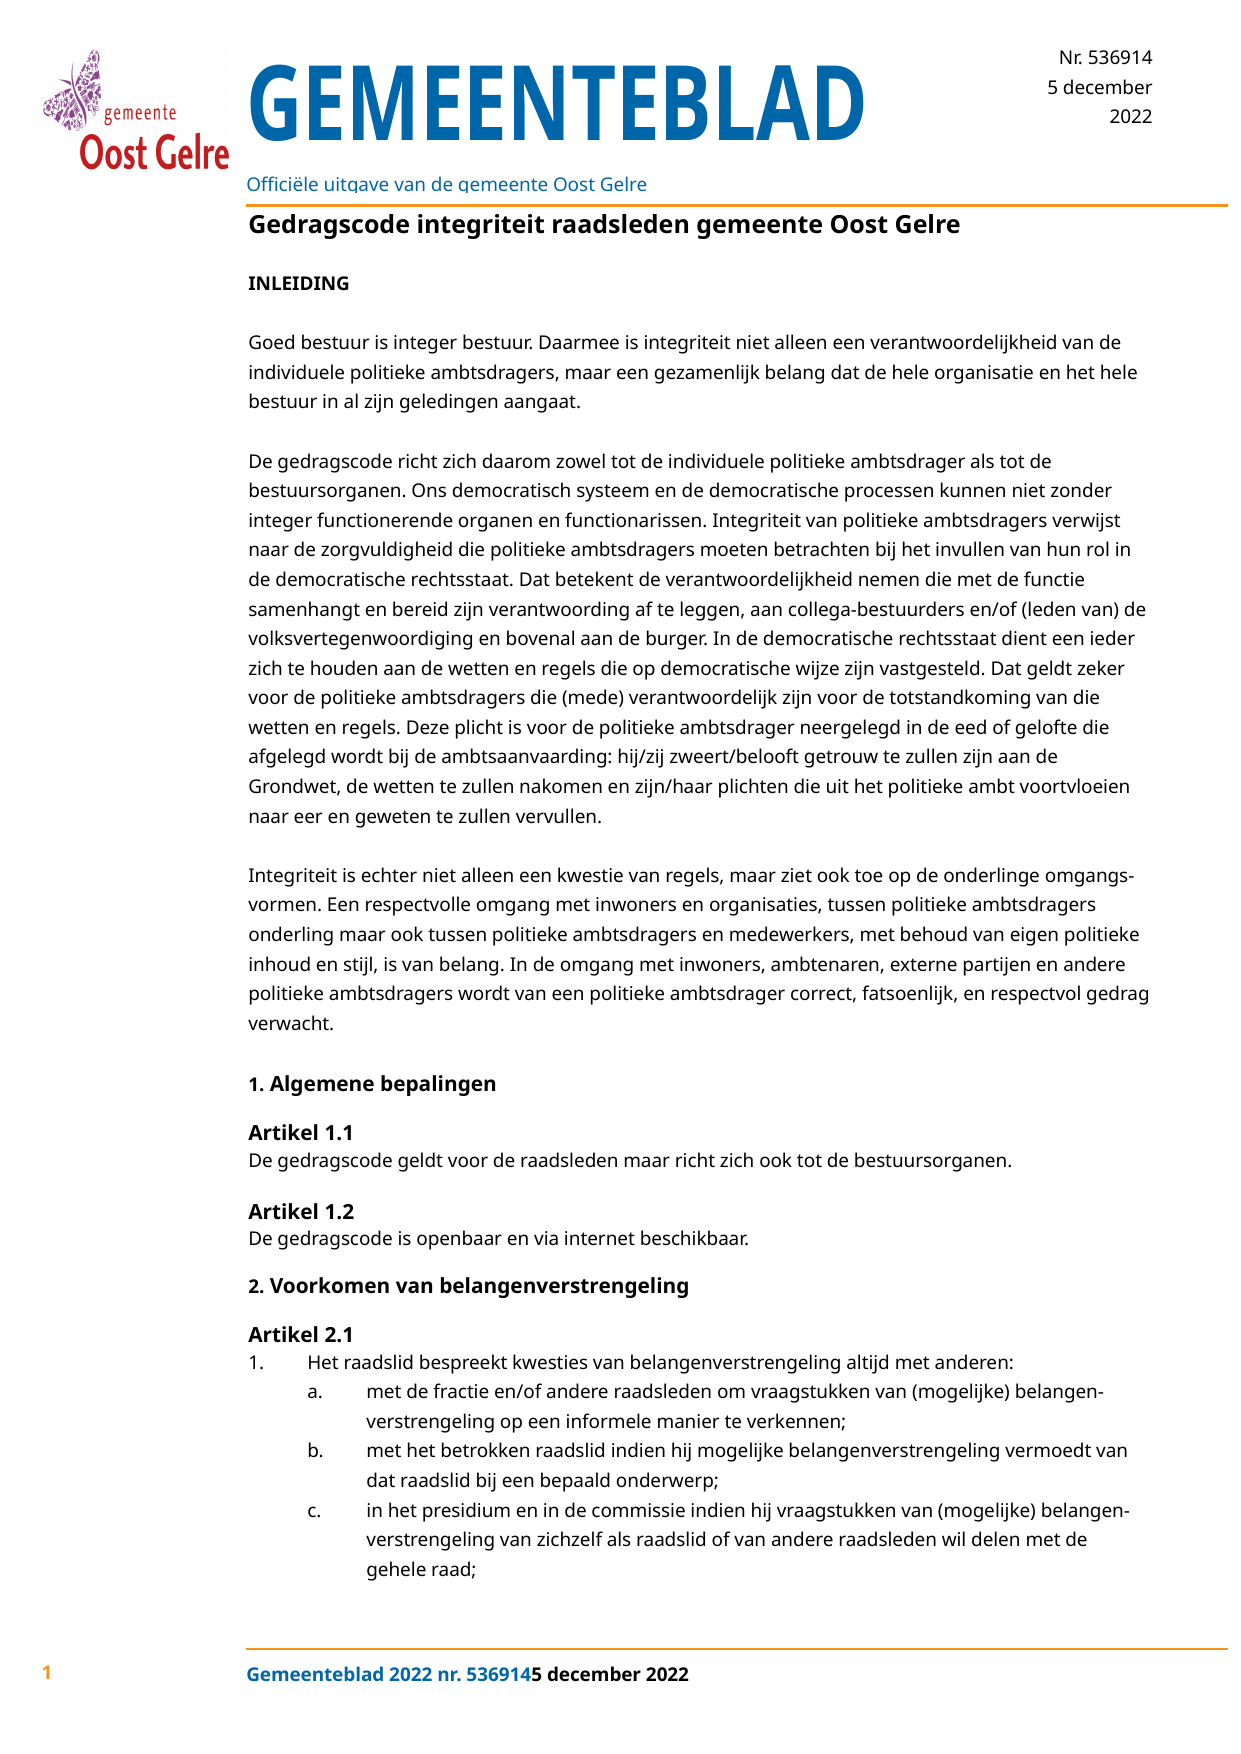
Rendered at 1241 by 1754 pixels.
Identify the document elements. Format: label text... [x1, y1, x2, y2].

list Het raadslid bespreekt kwesties van belangenverstrengeling altijd met anderen: [248, 1349, 1152, 1375]
text 2. Voorkomen van belangenverstrengeling [248, 1271, 1152, 1300]
text Artikel 1.2 [248, 1197, 1152, 1226]
list met de fractie en/of andere raadsleden om vraagstukken van (mogelijke) belangen-verstrengeling op een informele manier te verkennen; [307, 1378, 1152, 1434]
text De gedragscode is openbaar en via internet beschikbaar. [248, 1226, 1152, 1251]
text Artikel 2.1 [248, 1321, 1152, 1349]
picture [41, 47, 231, 172]
list met het betrokken raadslid indien hij mogelijke belangenverstrengeling vermoedt van dat raadslid bij een bepaald onderwerp; [307, 1438, 1152, 1493]
text 1. Algemene bepalingen [248, 1069, 1152, 1097]
text Integriteit is echter niet alleen een kwestie van regels, maar ziet ook toe op de onderlinge omgangs-vormen. Een respectvolle omgang met inwoners en organisaties, tussen politieke ambtsdragers onderling maar ook tussen politieke ambtsdragers en medewerkers, met behoud van eigen politieke inhoud en stijl, is van belang. In de omgang met inwoners, ambtenaren, externe partijen en andere politieke ambtsdragers wordt van een politieke ambtsdrager correct, fatsoenlijk, en respectvol gedrag verwacht. [248, 862, 1152, 1036]
text Artikel 1.1 [248, 1118, 1152, 1147]
text Gedragscode integriteit raadsleden gemeente Oost Gelre [248, 207, 1152, 241]
text Goed bestuur is integer bestuur. Daarmee is integriteit niet alleen een verantwoordelijkheid van de individuele politieke ambtsdragers, maar een gezamenlijk belang dat de hele organisatie en het hele bestuur in al zijn geledingen aangaat. [248, 329, 1152, 414]
text INLEIDING [248, 270, 1152, 296]
text De gedragscode richt zich daarom zowel tot de individuele politieke ambtsdrager als tot de bestuursorganen. Ons democratisch systeem en de democratische processen kunnen niet zonder integer functionerende organen en functionarissen. Integriteit van politieke ambtsdragers verwijst naar de zorgvuldigheid die politieke ambtsdragers moeten betrachten bij het invullen van hun rol in de democratische rechtsstaat. Dat betekent de verantwoordelijkheid nemen die met de functie samenhangt en bereid zijn verantwoording af te leggen, aan collega-bestuurders en/of (leden van) de volksvertegenwoordiging en bovenal aan de burger. In de democratische rechtsstaat dient een ieder zich te houden aan de wetten en regels die op democratische wijze zijn vastgesteld. Dat geldt zeker voor de politieke ambtsdragers die (mede) verantwoordelijk zijn voor de totstandkoming van die wetten en regels. Deze plicht is voor de politieke ambtsdrager neergelegd in de eed of gelofte die afgelegd wordt bij de ambtsaanvaarding: hij/zij zweert/belooft getrouw te zullen zijn aan de Grondwet, de wetten te zullen nakomen en zijn/haar plichten die uit het politieke ambt voortvloeien naar eer en geweten te zullen vervullen. [248, 448, 1152, 828]
list in het presidium en in de commissie indien hij vraagstukken van (mogelijke) belangen-verstrengeling van zichzelf als raadslid of van andere raadsleden wil delen met de gehele raad; [307, 1497, 1152, 1582]
text De gedragscode geldt voor de raadsleden maar richt zich ook tot de bestuursorganen. [248, 1147, 1152, 1172]
